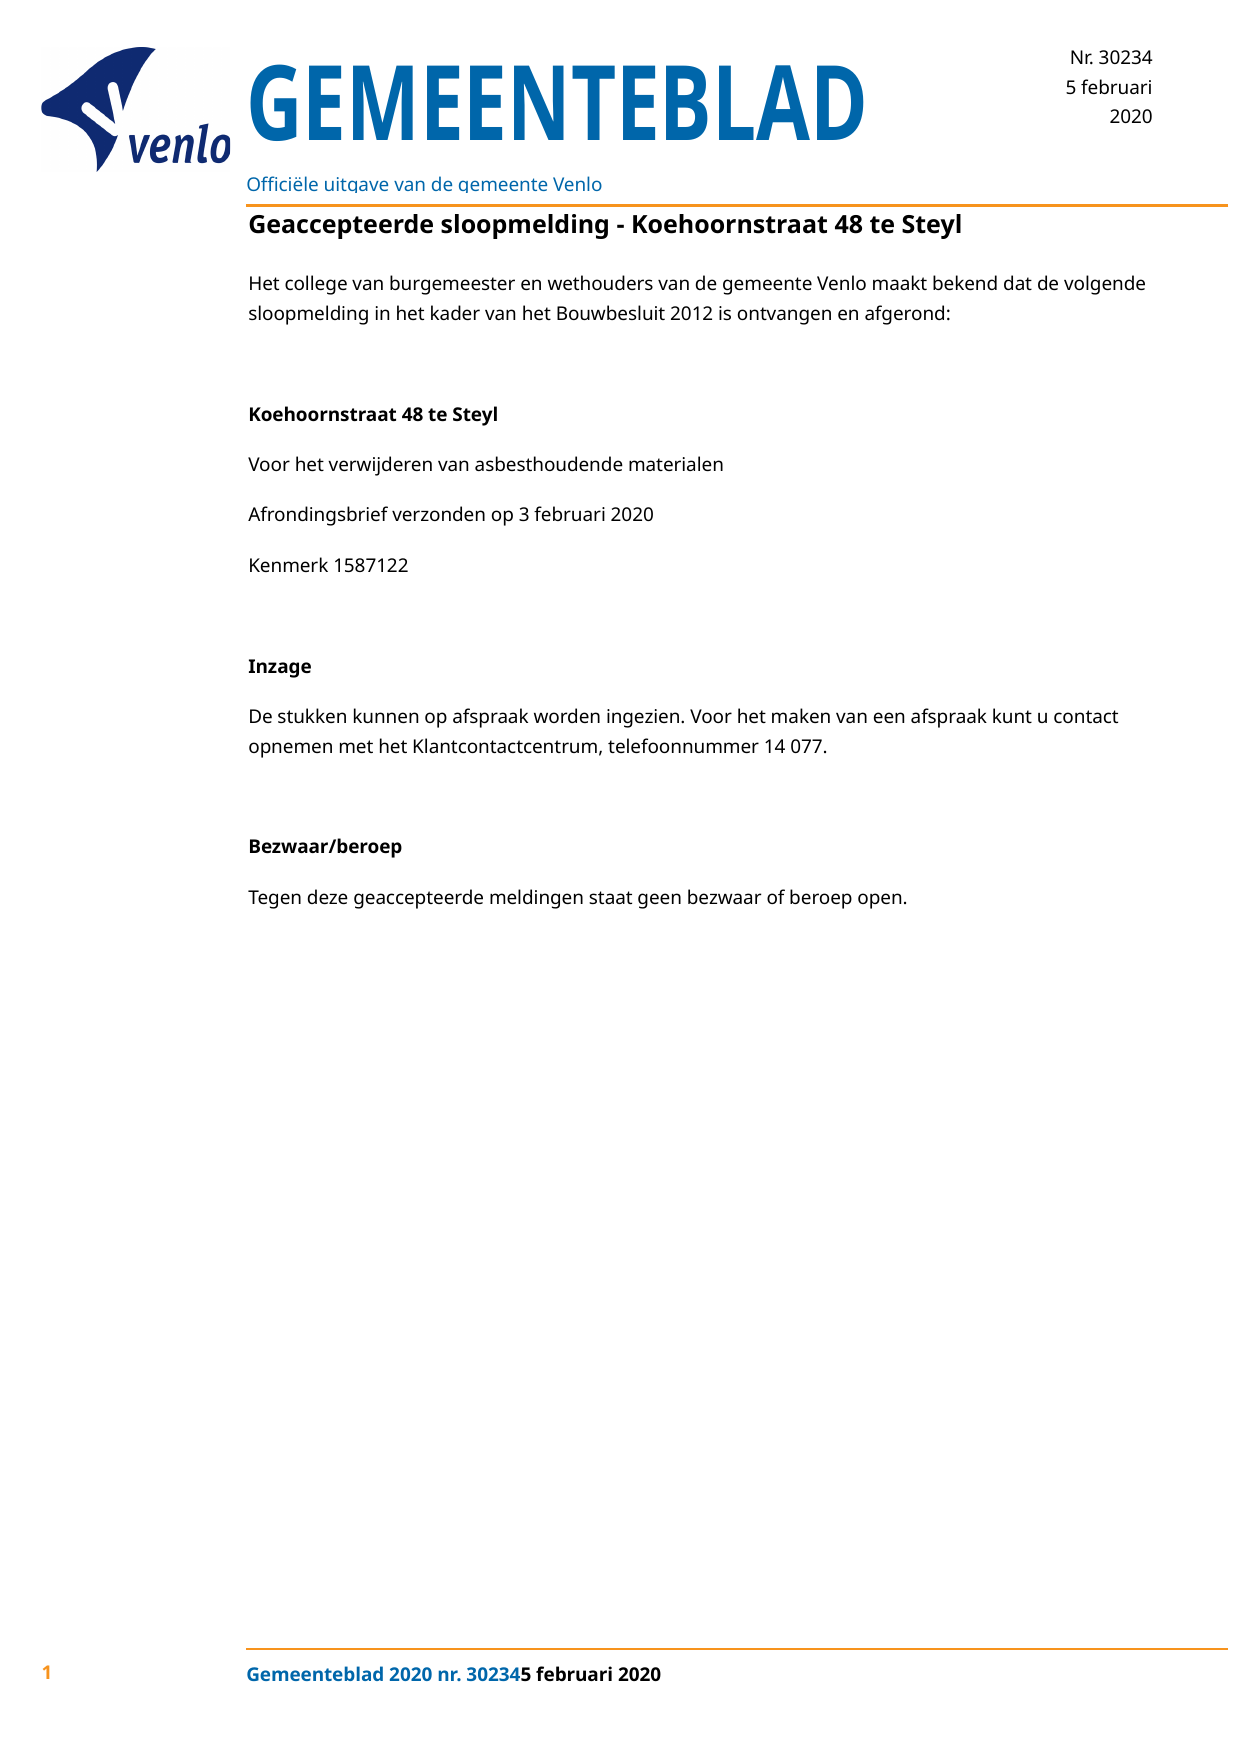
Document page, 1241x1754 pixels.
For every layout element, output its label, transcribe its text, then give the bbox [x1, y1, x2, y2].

text Het college van burgemeester en wethouders van de gemeente Venlo maakt bekend dat de volgende sloopmelding in het kader van het Bouwbesluit 2012 is ontvangen en afgerond: [248, 270, 1152, 326]
picture [41, 47, 231, 172]
text Kenmerk 1587122 [248, 552, 1152, 578]
text Afrondingsbrief verzonden op 3 februari 2020 [248, 502, 1152, 527]
text Tegen deze geaccepteerde meldingen staat geen bezwaar of beroep open. [248, 884, 1152, 910]
text De stukken kunnen op afspraak worden ingezien. Voor het maken van een afspraak kunt u contact opnemen met het Klantcontactcentrum, telefoonnummer 14 077. [248, 703, 1152, 758]
text Koehoornstraat 48 te Steyl [248, 401, 1152, 426]
text Inzage [248, 653, 1152, 678]
text Bezwaar/beroep [248, 834, 1152, 859]
text Voor het verwijderen van asbesthoudende materialen [248, 451, 1152, 477]
text Geaccepteerde sloopmelding - Koehoornstraat 48 te Steyl [248, 207, 1152, 241]
